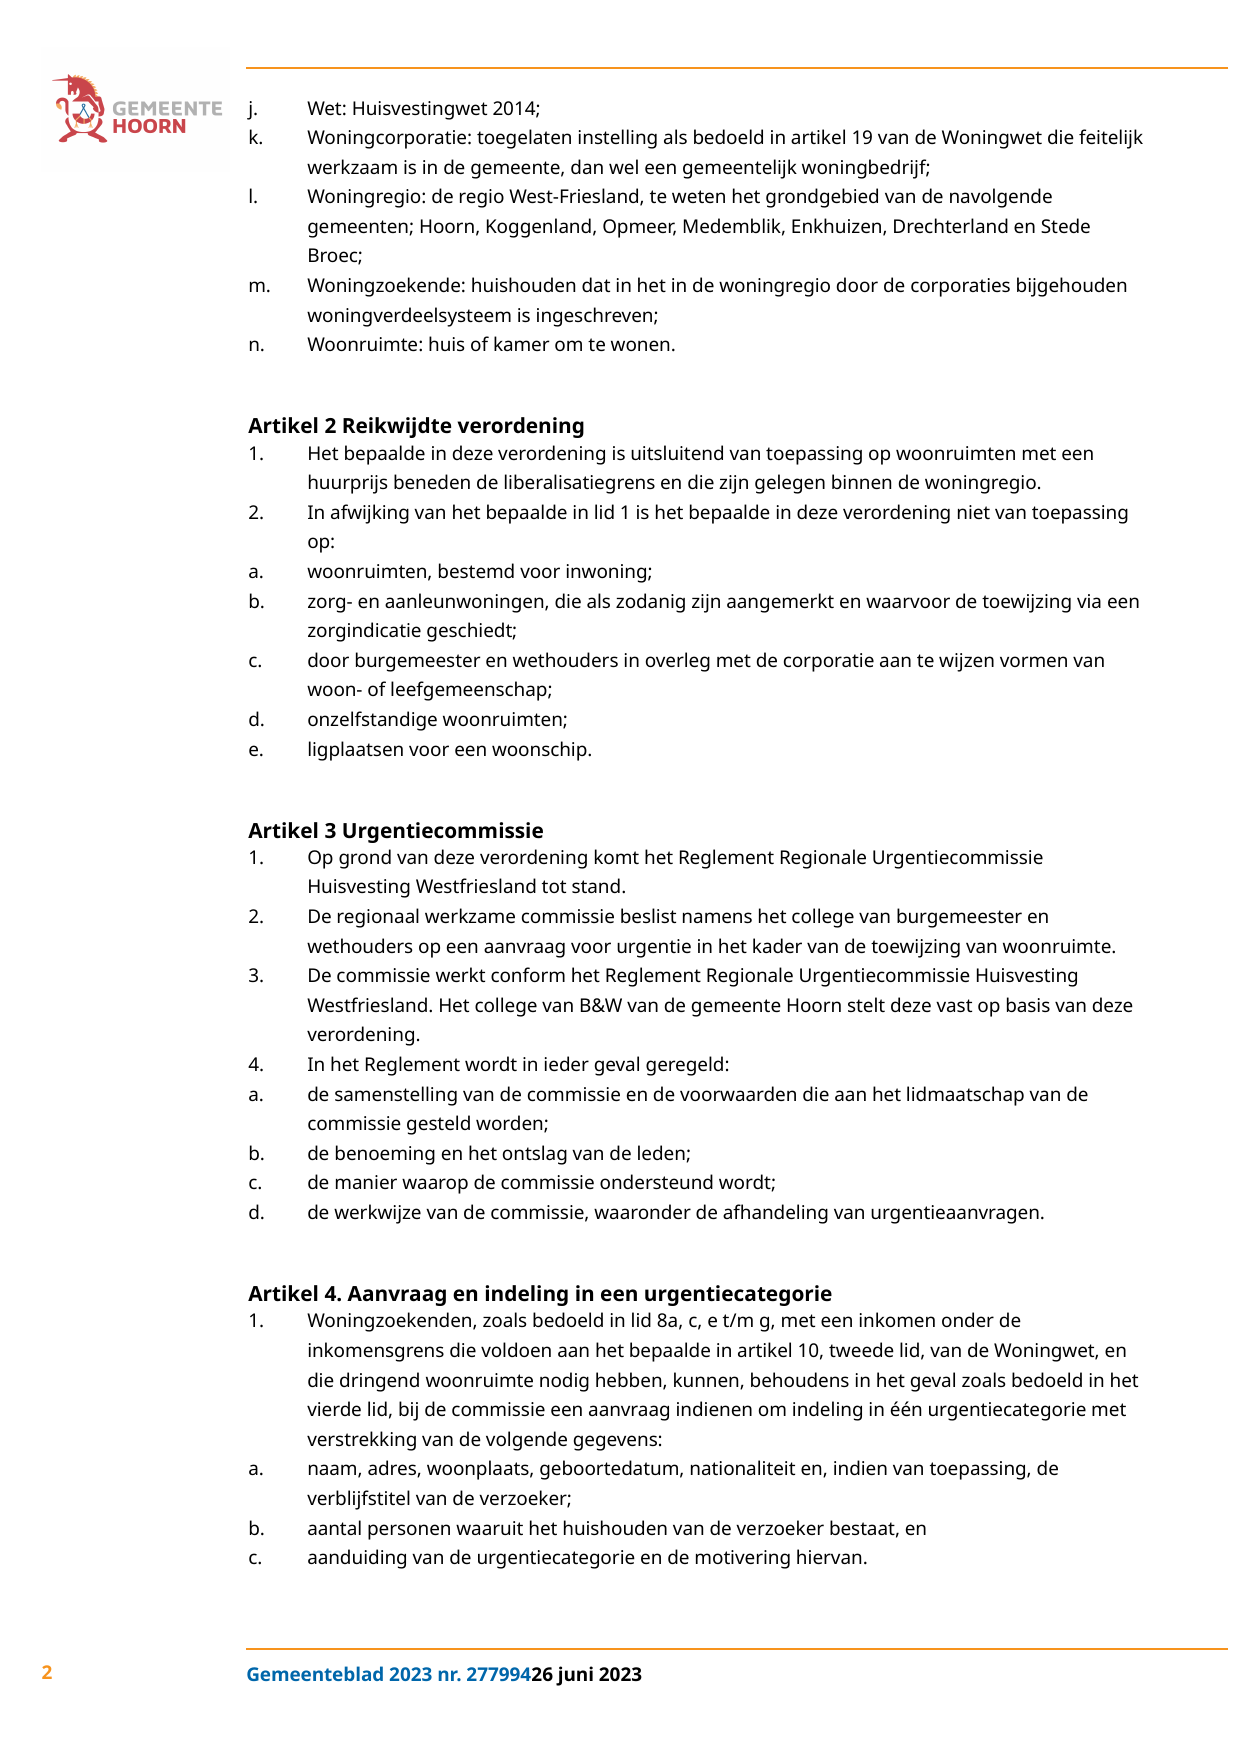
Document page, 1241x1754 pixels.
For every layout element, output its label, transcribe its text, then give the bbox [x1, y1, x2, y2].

list In het Reglement wordt in ieder geval geregeld: [248, 1051, 1152, 1077]
text Artikel 2 Reikwijdte verordening [248, 411, 1152, 440]
list Woningregio: de regio West-Friesland, te weten het grondgebied van de navolgende gemeenten; Hoorn, Koggenland, Opmeer, Medemblik, Enkhuizen, Drechterland en Stede Broec; [248, 183, 1152, 268]
list In afwijking van het bepaalde in lid 1 is het bepaalde in deze verordening niet van toepassing op: [248, 499, 1152, 554]
list Wet: Huisvestingwet 2014; [248, 95, 1152, 121]
list de samenstelling van de commissie en de voorwaarden die aan het lidmaatschap van de commissie gesteld worden; [248, 1081, 1152, 1136]
list de werkwijze van de commissie, waaronder de afhandeling van urgentieaanvragen. [248, 1199, 1152, 1225]
list aanduiding van de urgentiecategorie en de motivering hiervan. [248, 1544, 1152, 1570]
list zorg- en aanleunwoningen, die als zodanig zijn aangemerkt en waarvoor de toewijzing via een zorgindicatie geschiedt; [248, 588, 1152, 643]
list Het bepaalde in deze verordening is uitsluitend van toepassing op woonruimten met een huurprijs beneden de liberalisatiegrens en die zijn gelegen binnen de woningregio. [248, 440, 1152, 495]
text Artikel 4. Aanvraag en indeling in een urgentiecategorie [248, 1279, 1152, 1308]
list de manier waarop de commissie ondersteund wordt; [248, 1169, 1152, 1195]
list De regionaal werkzame commissie beslist namens het college van burgemeester en wethouders op een aanvraag voor urgentie in het kader van de toewijzing van woonruimte. [248, 903, 1152, 959]
list Woningzoekende: huishouden dat in het in de woningregio door de corporaties bijgehouden woningverdeelsysteem is ingeschreven; [248, 272, 1152, 328]
list Woonruimte: huis of kamer om te wonen. [248, 331, 1152, 357]
list onzelfstandige woonruimten; [248, 706, 1152, 732]
list door burgemeester en wethouders in overleg met de corporatie aan te wijzen vormen van woon- of leefgemeenschap; [248, 647, 1152, 702]
list aantal personen waaruit het huishouden van de verzoeker bestaat, en [248, 1515, 1152, 1540]
picture [41, 47, 231, 172]
list de benoeming en het ontslag van de leden; [248, 1140, 1152, 1166]
text Artikel 3 Urgentiecommissie [248, 816, 1152, 844]
list ligplaatsen voor een woonschip. [248, 736, 1152, 761]
list woonruimten, bestemd voor inwoning; [248, 558, 1152, 584]
list Woningcorporatie: toegelaten instelling als bedoeld in artikel 19 van de Woningwet die feitelijk werkzaam is in de gemeente, dan wel een gemeentelijk woningbedrijf; [248, 124, 1152, 180]
list De commissie werkt conform het Reglement Regionale Urgentiecommissie Huisvesting Westfriesland. Het college van B&W van de gemeente Hoorn stelt deze vast op basis van deze verordening. [248, 962, 1152, 1047]
list Op grond van deze verordening komt het Reglement Regionale Urgentiecommissie Huisvesting Westfriesland tot stand. [248, 844, 1152, 899]
list Woningzoekenden, zoals bedoeld in lid 8a, c, e t/m g, met een inkomen onder de inkomensgrens die voldoen aan het bepaalde in artikel 10, tweede lid, van de Woningwet, en die dringend woonruimte nodig hebben, kunnen, behoudens in het geval zoals bedoeld in het vierde lid, bij de commissie een aanvraag indienen om indeling in één urgentiecategorie met verstrekking van de volgende gegevens: [248, 1308, 1152, 1452]
list naam, adres, woonplaats, geboortedatum, nationaliteit en, indien van toepassing, de verblijfstitel van de verzoeker; [248, 1456, 1152, 1511]
